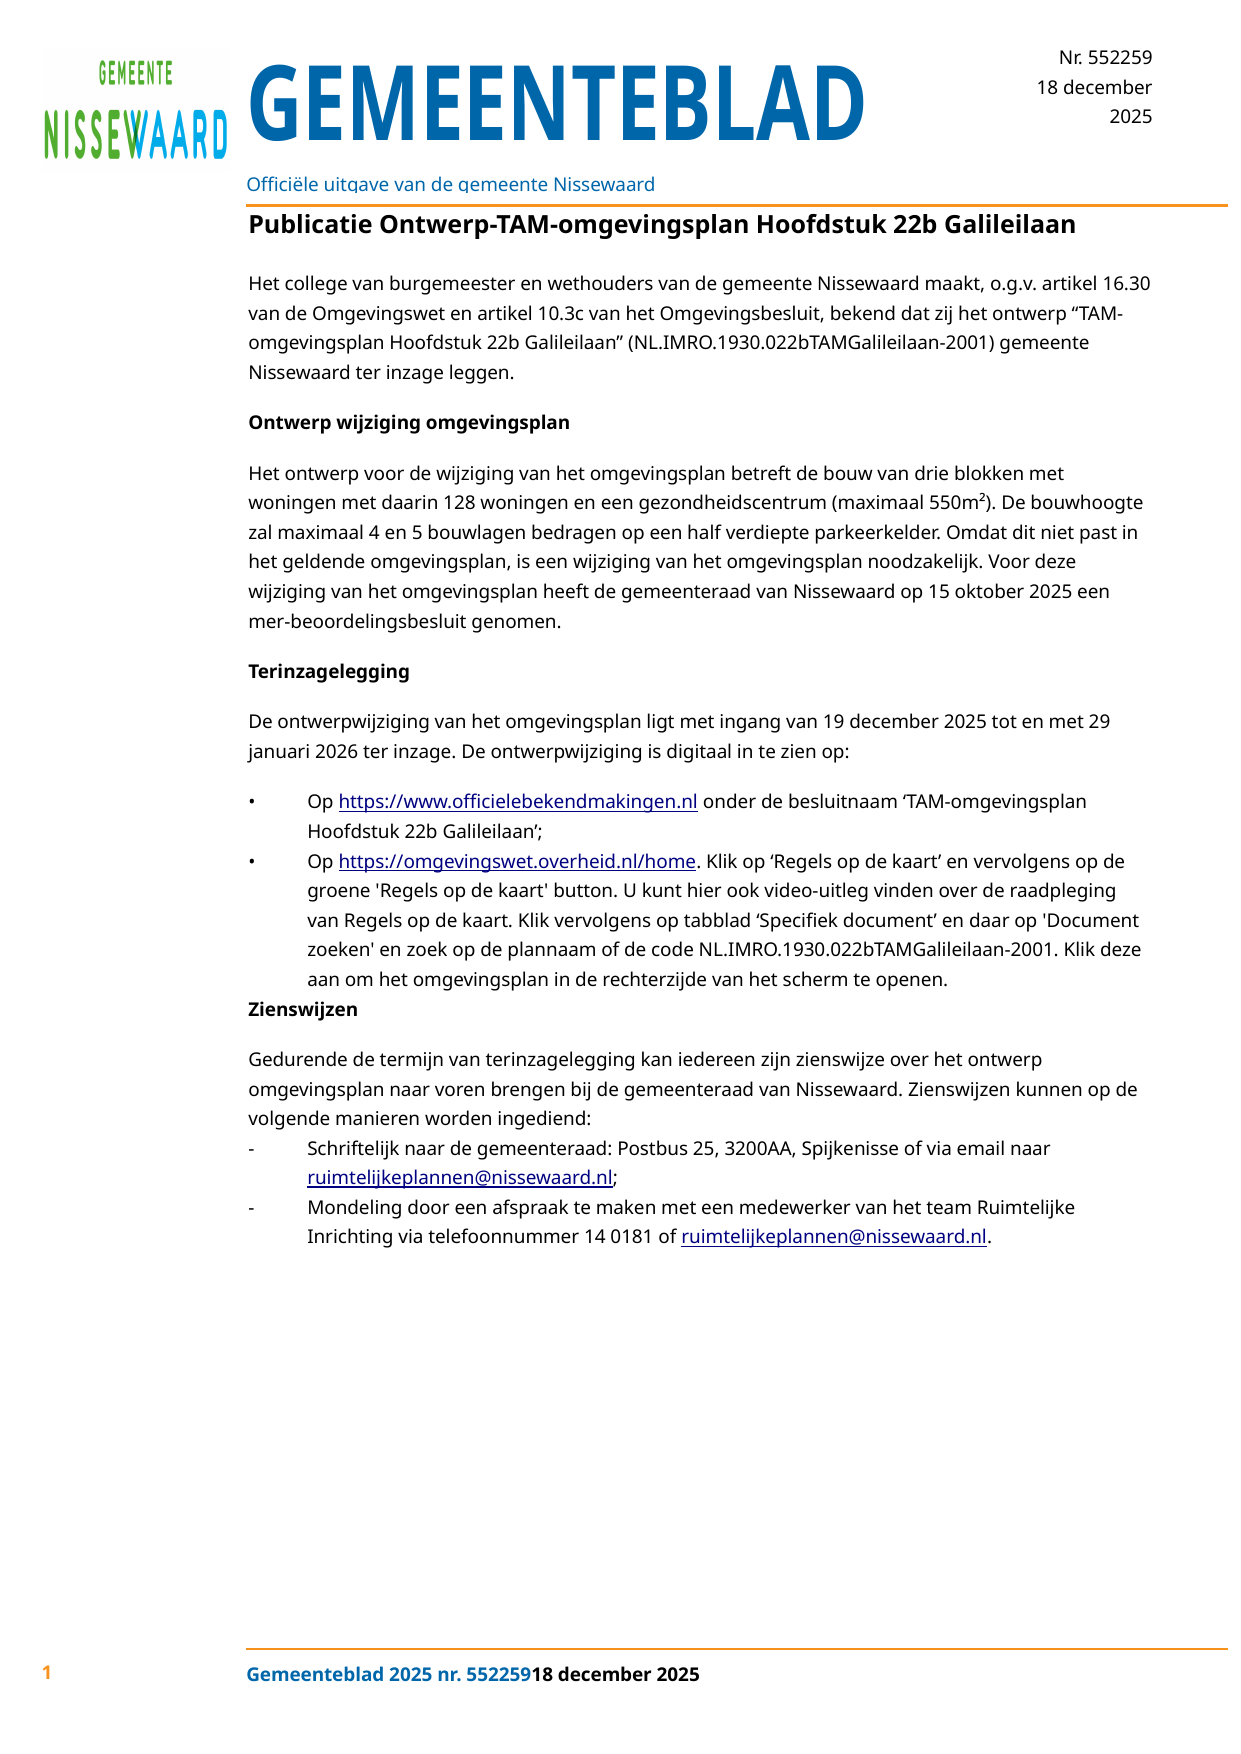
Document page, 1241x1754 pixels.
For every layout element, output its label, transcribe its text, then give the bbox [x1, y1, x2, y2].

text De ontwerpwijziging van het omgevingsplan ligt met ingang van 19 december 2025 tot en met 29 januari 2026 ter inzage. De ontwerpwijziging is digitaal in te zien op: [248, 709, 1152, 764]
text Gedurende de termijn van terinzagelegging kan iedereen zijn zienswijze over het ontwerp omgevingsplan naar voren brengen bij de gemeenteraad van Nissewaard. Zienswijzen kunnen op de volgende manieren worden ingediend: [248, 1046, 1152, 1131]
text Het ontwerp voor de wijziging van het omgevingsplan betreft de bouw van drie blokken met woningen met daarin 128 woningen en een gezondheidscentrum (maximaal 550m²). De bouwhoogte zal maximaal 4 en 5 bouwlagen bedragen op een half verdiepte parkeerkelder. Omdat dit niet past in het geldende omgevingsplan, is een wijziging van het omgevingsplan noodzakelijk. Voor deze wijziging van het omgevingsplan heeft de gemeenteraad van Nissewaard op 15 oktober 2025 een mer-beoordelingsbesluit genomen. [248, 460, 1152, 633]
text Zienswijzen [248, 996, 1152, 1021]
list Op https://www.officielebekendmakingen.nl onder de besluitnaam ‘TAM-omgevingsplan Hoofdstuk 22b Galileilaan’; [248, 789, 1152, 844]
text Het college van burgemeester en wethouders van de gemeente Nissewaard maakt, o.g.v. artikel 16.30 van de Omgevingswet en artikel 10.3c van het Omgevingsbesluit, bekend dat zij het ontwerp “TAM-omgevingsplan Hoofdstuk 22b Galileilaan” (NL.IMRO.1930.022bTAMGalileilaan-2001) gemeente Nissewaard ter inzage leggen. [248, 270, 1152, 385]
list Op https://omgevingswet.overheid.nl/home. Klik op ‘Regels op de kaart’ en vervolgens op de groene 'Regels op de kaart' button. U kunt hier ook video-uitleg vinden over de raadpleging van Regels op de kaart. Klik vervolgens op tabblad ‘Specifiek document’ en daar op 'Document zoeken' en zoek op de plannaam of de code NL.IMRO.1930.022bTAMGalileilaan-2001. Klik deze aan om het omgevingsplan in de rechterzijde van het scherm te openen. [248, 848, 1152, 992]
text Ontwerp wijziging omgevingsplan [248, 409, 1152, 435]
list Schriftelijk naar de gemeenteraad: Postbus 25, 3200AA, Spijkenisse of via email naar ruimtelijkeplannen@nissewaard.nl; [248, 1135, 1152, 1190]
picture [41, 47, 231, 172]
text Publicatie Ontwerp-TAM-omgevingsplan Hoofdstuk 22b Galileilaan [248, 207, 1152, 241]
list Mondeling door een afspraak te maken met een medewerker van het team Ruimtelijke Inrichting via telefoonnummer 14 0181 of ruimtelijkeplannen@nissewaard.nl. [248, 1194, 1152, 1249]
text Terinzagelegging [248, 658, 1152, 684]
